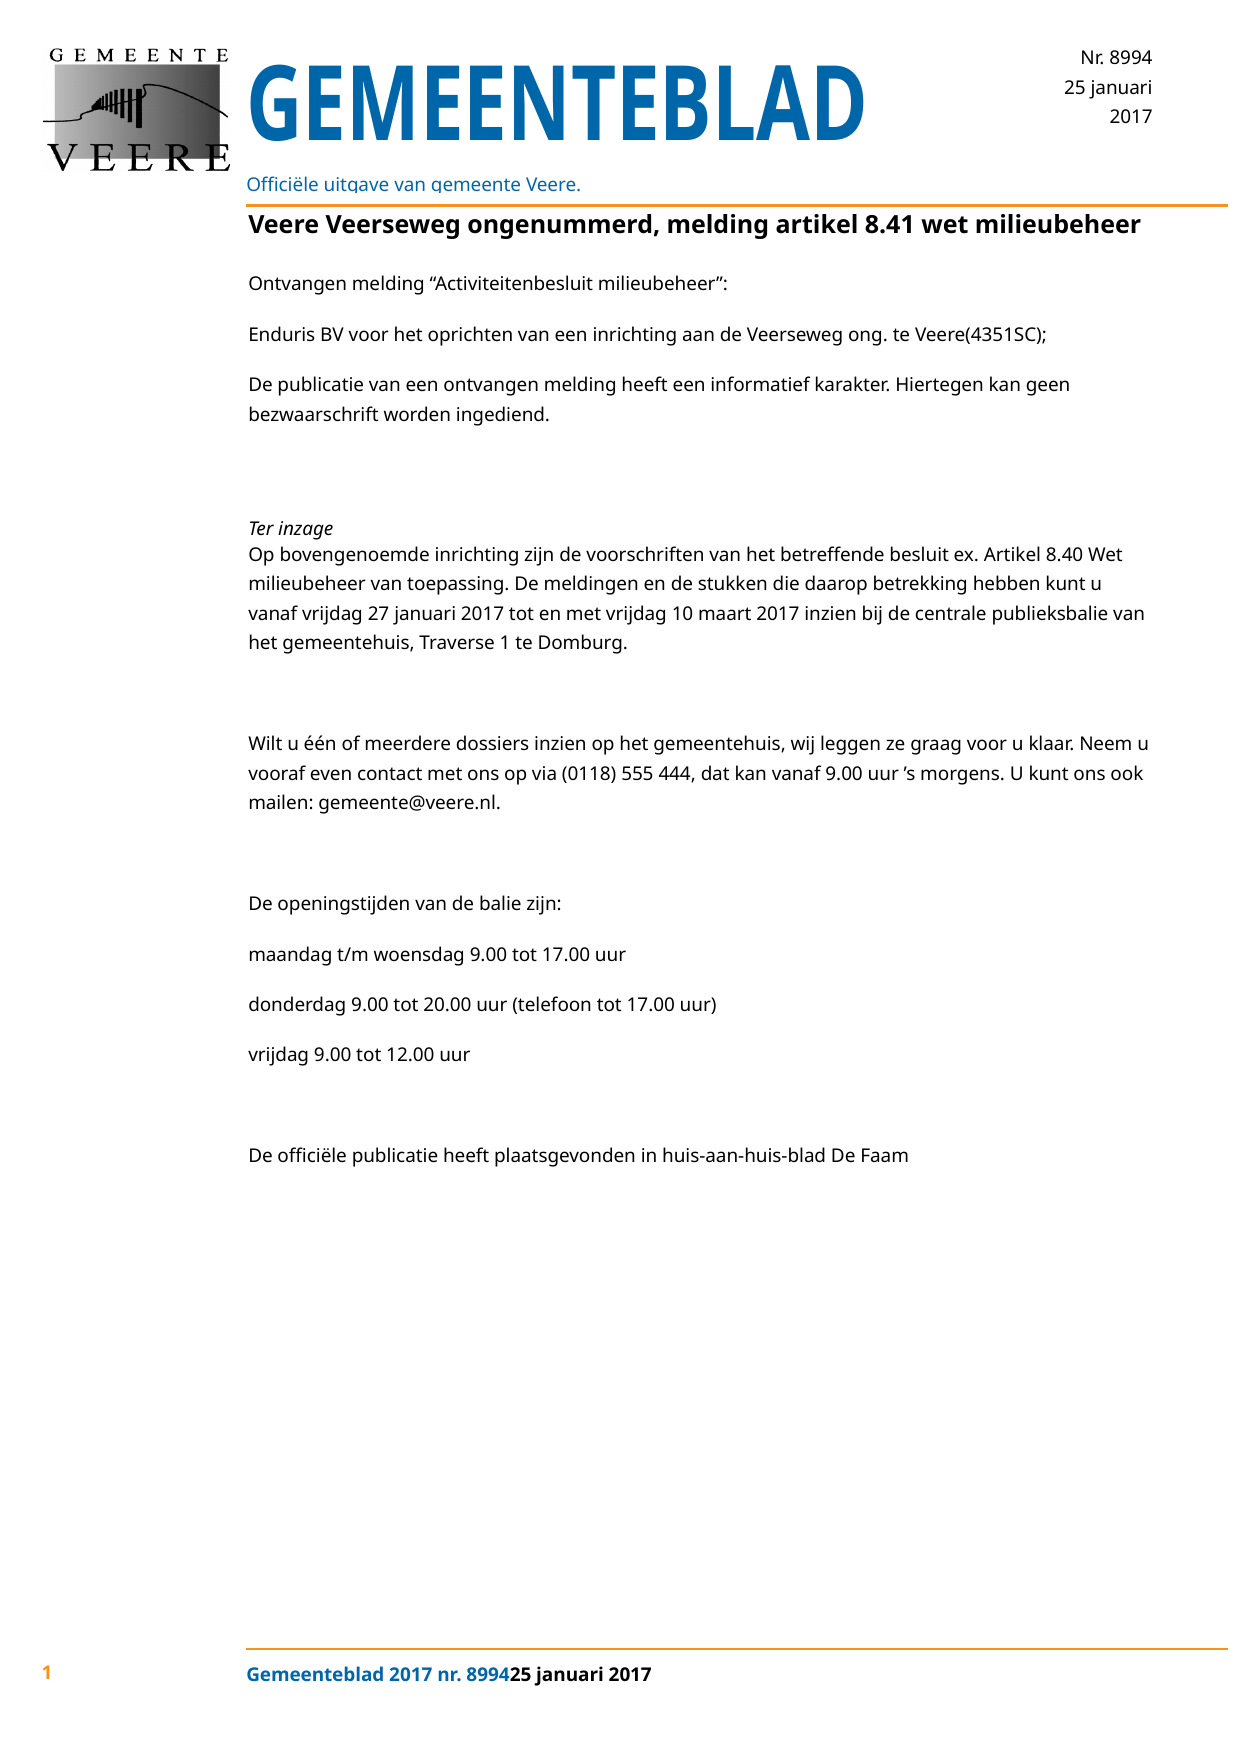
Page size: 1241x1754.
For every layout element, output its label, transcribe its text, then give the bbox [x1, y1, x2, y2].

text De publicatie van een ontvangen melding heeft een informatief karakter. Hiertegen kan geen bezwaarschrift worden ingediend. [248, 371, 1152, 426]
text Op bovengenoemde inrichting zijn de voorschriften van het betreffende besluit ex. Artikel 8.40 Wet milieubeheer van toepassing. De meldingen en de stukken die daarop betrekking hebben kunt u vanaf vrijdag 27 januari 2017 tot en met vrijdag 10 maart 2017 inzien bij de centrale publieksbalie van het gemeentehuis, Traverse 1 te Domburg. [248, 541, 1152, 655]
text donderdag 9.00 tot 20.00 uur (telefoon tot 17.00 uur) [248, 991, 1152, 1017]
text maandag t/m woensdag 9.00 tot 17.00 uur [248, 941, 1152, 967]
text Veere Veerseweg ongenummerd, melding artikel 8.41 wet milieubeheer [248, 207, 1152, 241]
text vrijdag 9.00 tot 12.00 uur [248, 1042, 1152, 1067]
text Ontvangen melding “Activiteitenbesluit milieubeheer”: [248, 270, 1152, 296]
picture [41, 47, 231, 172]
text Wilt u één of meerdere dossiers inzien op het gemeentehuis, wij leggen ze graag voor u klaar. Neem u vooraf even contact met ons op via (0118) 555 444, dat kan vanaf 9.00 uur ’s morgens. U kunt ons ook mailen: gemeente@veere.nl. [248, 730, 1152, 815]
text Enduris BV voor het oprichten van een inrichting aan de Veerseweg ong. te Veere(4351SC); [248, 321, 1152, 346]
text De openingstijden van de balie zijn: [248, 890, 1152, 916]
text Ter inzage [248, 515, 1152, 541]
text De officiële publicatie heeft plaatsgevonden in huis-aan-huis-blad De Faam [248, 1142, 1152, 1168]
